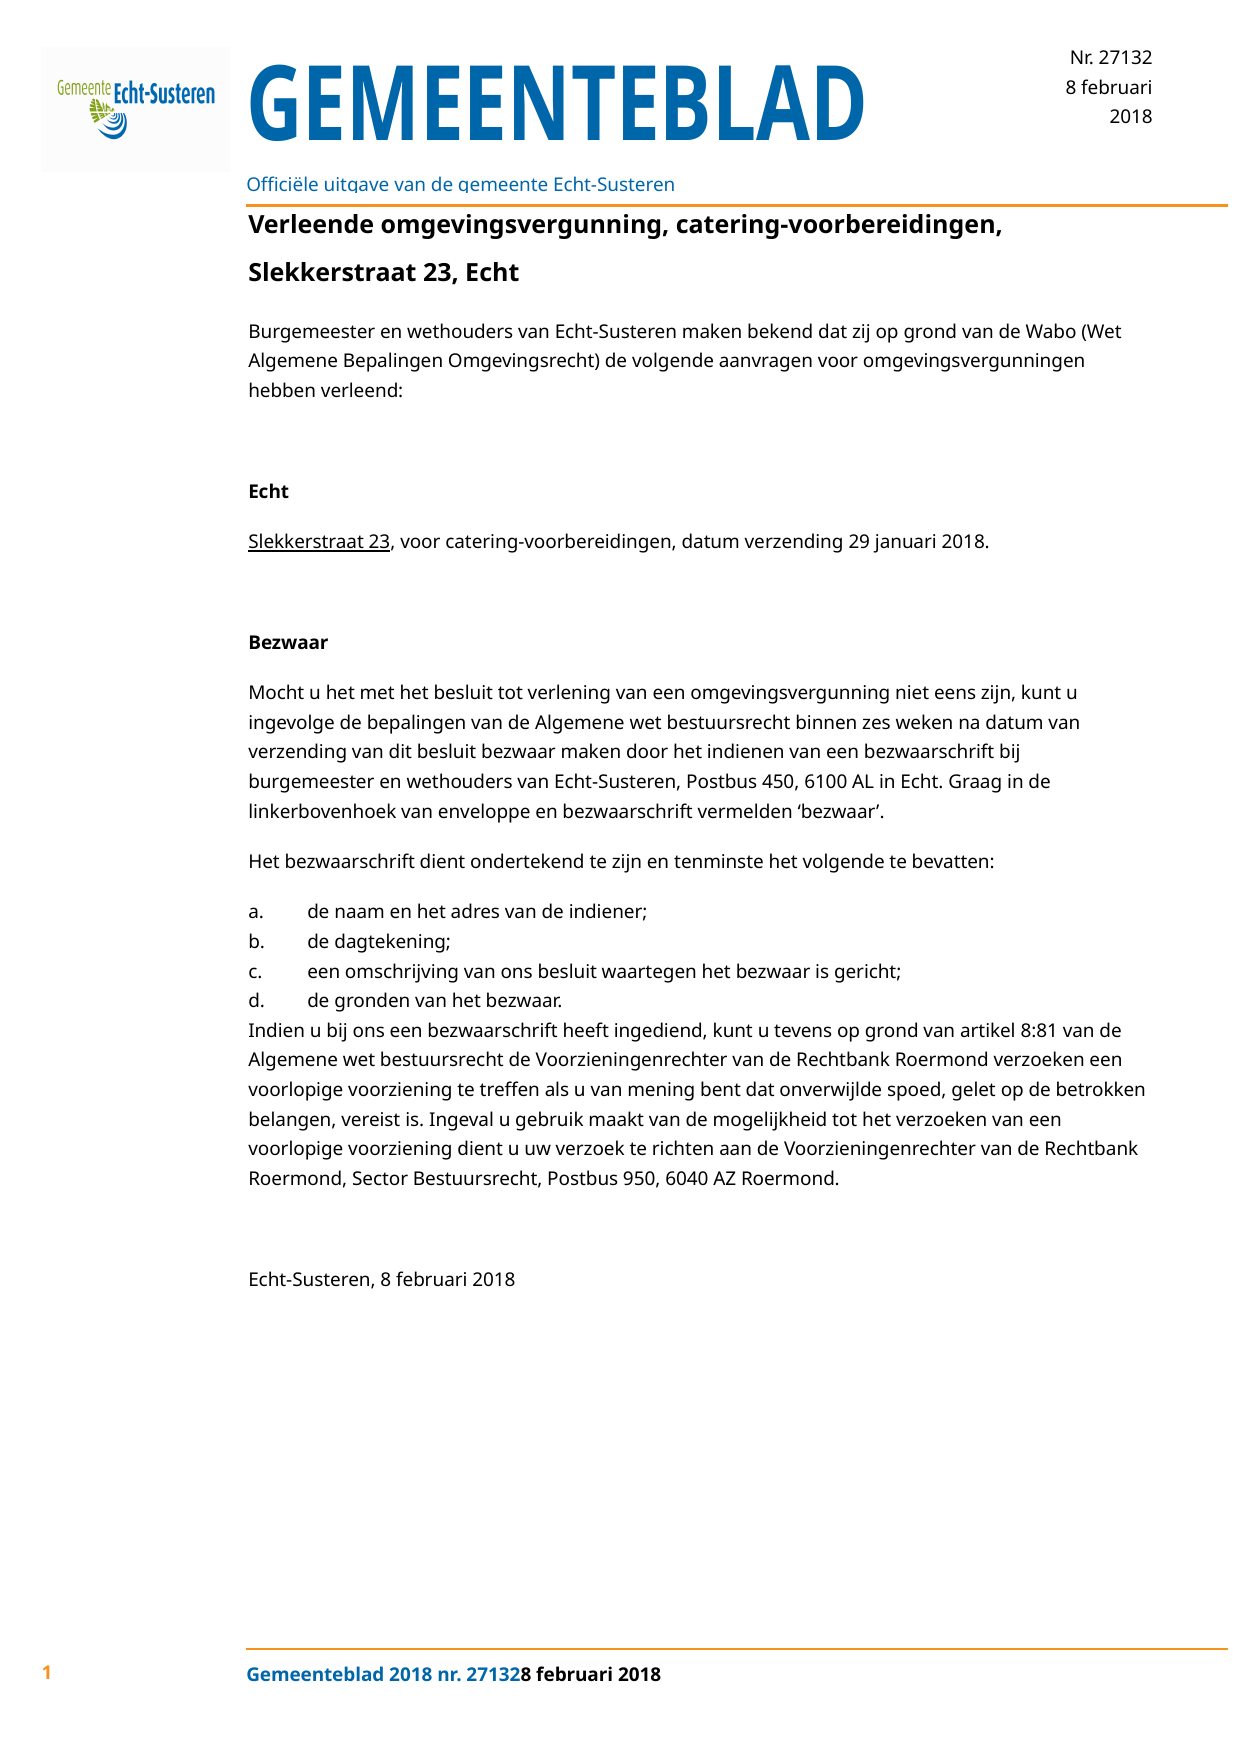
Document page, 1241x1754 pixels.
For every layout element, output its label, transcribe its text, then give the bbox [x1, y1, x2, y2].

picture [41, 47, 231, 172]
text Verleende omgevingsvergunning, catering-voorbereidingen, Slekkerstraat 23, Echt [248, 207, 1152, 288]
text Mocht u het met het besluit tot verlening van een omgevingsvergunning niet eens zijn, kunt u ingevolge de bepalingen van de Algemene wet bestuursrecht binnen zes weken na datum van verzending van dit besluit bezwaar maken door het indienen van een bezwaarschrift bij burgemeester en wethouders van Echt-Susteren, Postbus 450, 6100 AL in Echt. Graag in de linkerbovenhoek van enveloppe en bezwaarschrift vermelden ‘bezwaar’. [248, 679, 1152, 824]
text Slekkerstraat 23, voor catering-voorbereidingen, datum verzending 29 januari 2018. [248, 528, 1152, 554]
text Het bezwaarschrift dient ondertekend te zijn en tenminste het volgende te bevatten: [248, 848, 1152, 874]
list de dagtekening; [248, 928, 1152, 954]
text Echt [248, 478, 1152, 504]
text Indien u bij ons een bezwaarschrift heeft ingediend, kunt u tevens op grond van artikel 8:81 van de Algemene wet bestuursrecht de Voorzieningenrechter van de Rechtbank Roermond verzoeken een voorlopige voorziening te treffen als u van mening bent dat onverwijlde spoed, gelet op de betrokken belangen, vereist is. Ingeval u gebruik maakt van de mogelijkheid tot het verzoeken van een voorlopige voorziening dient u uw verzoek te richten aan de Voorzieningenrechter van de Rechtbank Roermond, Sector Bestuursrecht, Postbus 950, 6040 AZ Roermond. [248, 1017, 1152, 1191]
list de gronden van het bezwaar. [248, 987, 1152, 1013]
list de naam en het adres van de indiener; [248, 899, 1152, 924]
text Bezwaar [248, 629, 1152, 655]
text Echt-Susteren, 8 februari 2018 [248, 1266, 1152, 1292]
list een omschrijving van ons besluit waartegen het bezwaar is gericht; [248, 958, 1152, 984]
text Burgemeester en wethouders van Echt-Susteren maken bekend dat zij op grond van de Wabo (Wet Algemene Bepalingen Omgevingsrecht) de volgende aanvragen voor omgevingsvergunningen hebben verleend: [248, 318, 1152, 403]
